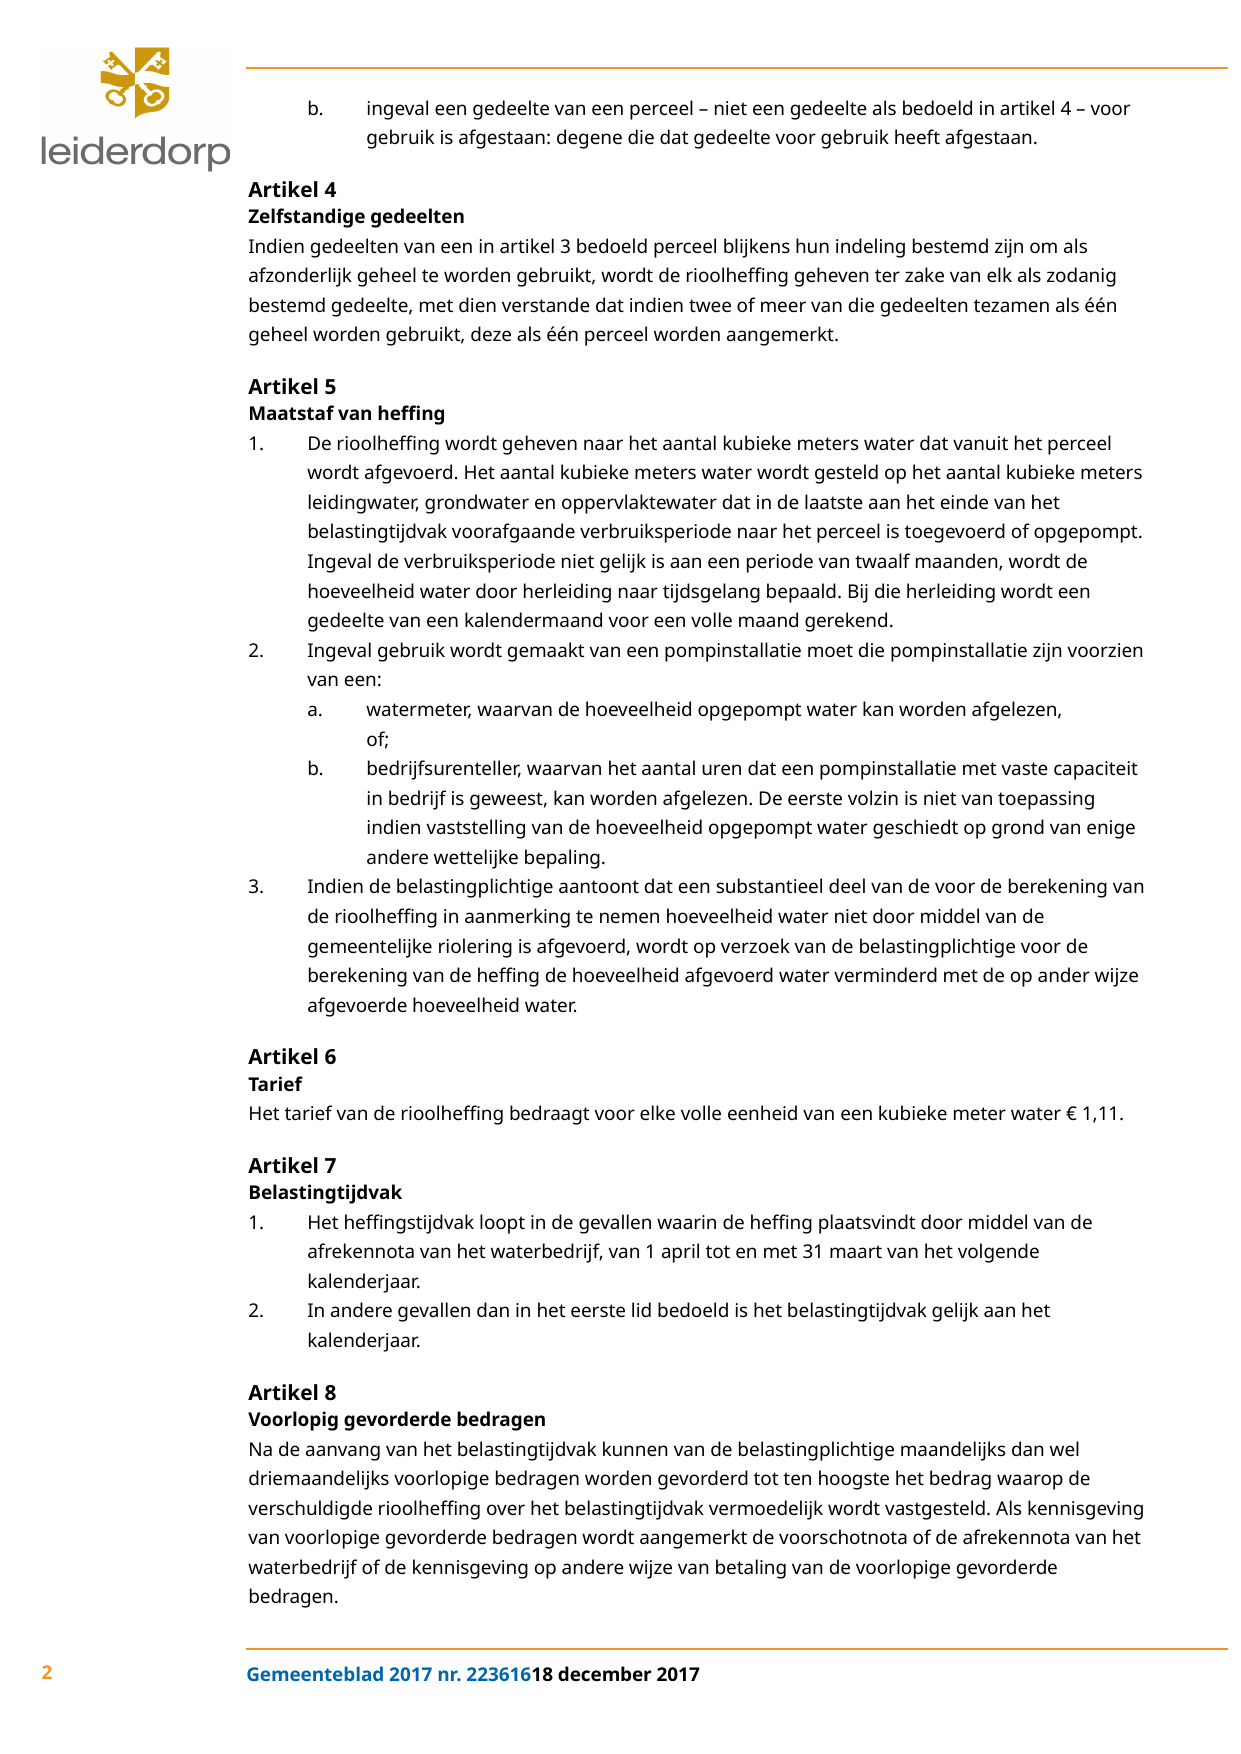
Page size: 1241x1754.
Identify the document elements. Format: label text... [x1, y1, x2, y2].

list In andere gevallen dan in het eerste lid bedoeld is het belastingtijdvak gelijk aan het kalenderjaar. [248, 1298, 1152, 1353]
text Zelfstandige gedeelten [248, 203, 1152, 229]
text Indien gedeelten van een in artikel 3 bedoeld perceel blijkens hun indeling bestemd zijn om als afzonderlijk geheel te worden gebruikt, wordt de rioolheffing geheven ter zake van elk als zodanig bestemd gedeelte, met dien verstande dat indien twee of meer van die gedeelten tezamen als één geheel worden gebruikt, deze als één perceel worden aangemerkt. [248, 233, 1152, 347]
text Artikel 8 [248, 1378, 1152, 1406]
picture [41, 47, 231, 172]
text Artikel 7 [248, 1151, 1152, 1179]
text Voorlopig gevorderde bedragen [248, 1406, 1152, 1432]
text Het tarief van de rioolheffing bedraagt voor elke volle eenheid van een kubieke meter water € 1,11. [248, 1101, 1152, 1126]
list Het heffingstijdvak loopt in de gevallen waarin de heffing plaatsvindt door middel van de afrekennota van het waterbedrijf, van 1 april tot en met 31 maart van het volgende kalenderjaar. [248, 1209, 1152, 1294]
text Tarief [248, 1071, 1152, 1097]
text Na de aanvang van het belastingtijdvak kunnen van de belastingplichtige maandelijks dan wel driemaandelijks voorlopige bedragen worden gevorderd tot ten hoogste het bedrag waarop de verschuldigde rioolheffing over het belastingtijdvak vermoedelijk wordt vastgesteld. Als kennisgeving van voorlopige gevorderde bedragen wordt aangemerkt de voorschotnota of de afrekennota van het waterbedrijf of de kennisgeving op andere wijze van betaling van de voorlopige gevorderde bedragen. [248, 1436, 1152, 1609]
text Artikel 5 [248, 372, 1152, 400]
list watermeter, waarvan de hoeveelheid opgepompt water kan worden afgelezen, [307, 696, 1152, 722]
list ingeval een gedeelte van een perceel – niet een gedeelte als bedoeld in artikel 4 – voor gebruik is afgestaan: degene die dat gedeelte voor gebruik heeft afgestaan. [307, 95, 1152, 150]
text Maatstaf van heffing [248, 400, 1152, 426]
list De rioolheffing wordt geheven naar het aantal kubieke meters water dat vanuit het perceel wordt afgevoerd. Het aantal kubieke meters water wordt gesteld op het aantal kubieke meters leidingwater, grondwater en oppervlaktewater dat in de laatste aan het einde van het belastingtijdvak voorafgaande verbruiksperiode naar het perceel is toegevoerd of opgepompt. Ingeval de verbruiksperiode niet gelijk is aan een periode van twaalf maanden, wordt de hoeveelheid water door herleiding naar tijdsgelang bepaald. Bij die herleiding wordt een gedeelte van een kalendermaand voor een volle maand gerekend. [248, 430, 1152, 633]
text Artikel 6 [248, 1042, 1152, 1071]
list Ingeval gebruik wordt gemaakt van een pompinstallatie moet die pompinstallatie zijn voorzien van een: [248, 637, 1152, 692]
list of; [307, 726, 1152, 752]
list Indien de belastingplichtige aantoont dat een substantieel deel van de voor de berekening van de rioolheffing in aanmerking te nemen hoeveelheid water niet door middel van de gemeentelijke riolering is afgevoerd, wordt op verzoek van de belastingplichtige voor de berekening van de heffing de hoeveelheid afgevoerd water verminderd met de op ander wijze afgevoerde hoeveelheid water. [248, 874, 1152, 1018]
list bedrijfsurenteller, waarvan het aantal uren dat een pompinstallatie met vaste capaciteit in bedrijf is geweest, kan worden afgelezen. De eerste volzin is niet van toepassing indien vaststelling van de hoeveelheid opgepompt water geschiedt op grond van enige andere wettelijke bepaling. [307, 755, 1152, 870]
text Belastingtijdvak [248, 1179, 1152, 1205]
text Artikel 4 [248, 175, 1152, 203]
